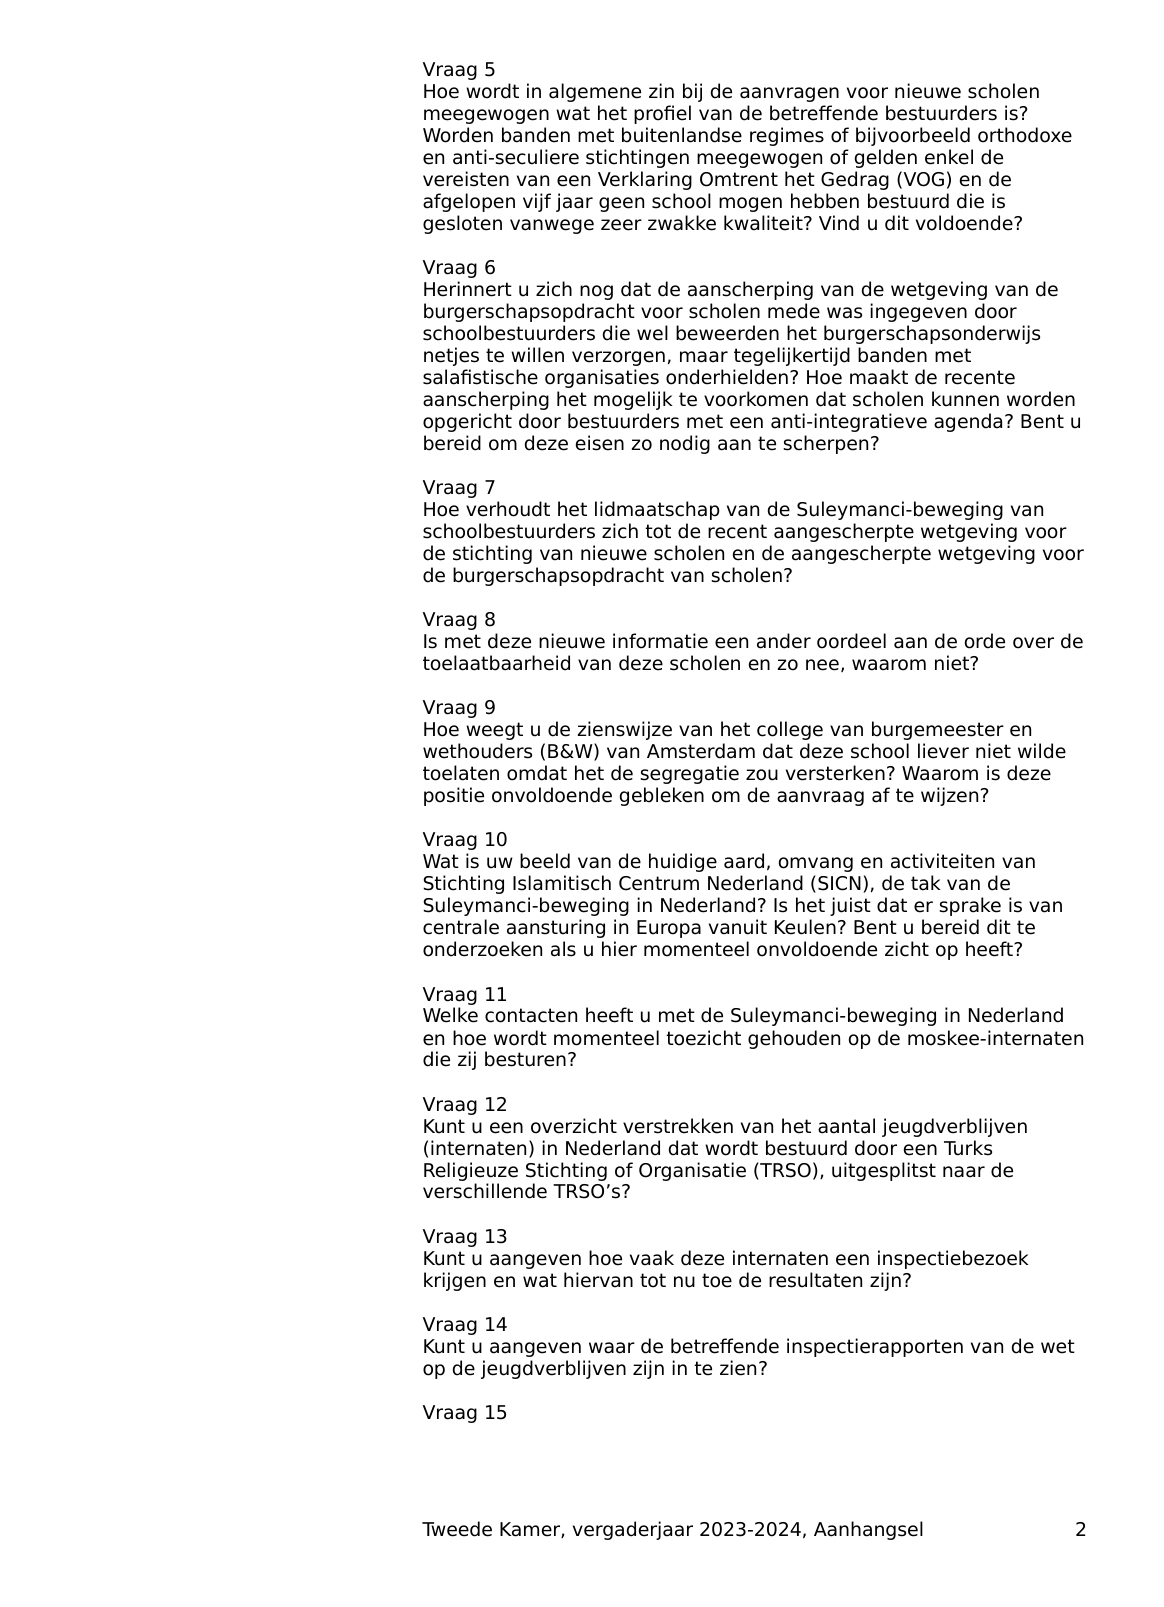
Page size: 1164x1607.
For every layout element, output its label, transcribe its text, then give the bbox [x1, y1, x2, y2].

text Vraag 8 [422, 609, 1087, 631]
text Vraag 6 [422, 257, 1087, 279]
text Hoe verhoudt het lidmaatschap van de Suleymanci-beweging van schoolbestuurders zich tot de recent aangescherpte wetgeving voor de stichting van nieuwe scholen en de aangescherpte wetgeving voor de burgerschapsopdracht van scholen? [422, 499, 1087, 587]
text Welke contacten heeft u met de Suleymanci-beweging in Nederland en hoe wordt momenteel toezicht gehouden op de moskee-internaten die zij besturen? [422, 1005, 1087, 1071]
text Vraag 15 [422, 1402, 1087, 1424]
text Vraag 10 [422, 829, 1087, 851]
text Is met deze nieuwe informatie een ander oordeel aan de orde over de toelaatbaarheid van deze scholen en zo nee, waarom niet? [422, 631, 1087, 675]
text Vraag 9 [422, 697, 1087, 719]
text Kunt u een overzicht verstrekken van het aantal jeugdverblijven (internaten) in Nederland dat wordt bestuurd door een Turks Religieuze Stichting of Organisatie (TRSO), uitgesplitst naar de verschillende TRSO’s? [422, 1116, 1087, 1203]
text Wat is uw beeld van de huidige aard, omvang en activiteiten van Stichting Islamitisch Centrum Nederland (SICN), de tak van de Suleymanci-beweging in Nederland? Is het juist dat er sprake is van centrale aansturing in Europa vanuit Keulen? Bent u bereid dit te onderzoeken als u hier momenteel onvoldoende zicht op heeft? [422, 851, 1087, 961]
text Vraag 7 [422, 477, 1087, 499]
text Hoe weegt u de zienswijze van het college van burgemeester en wethouders (B&W) van Amsterdam dat deze school liever niet wilde toelaten omdat het de segregatie zou versterken? Waarom is deze positie onvoldoende gebleken om de aanvraag af te wijzen? [422, 719, 1087, 807]
text Hoe wordt in algemene zin bij de aanvragen voor nieuwe scholen meegewogen wat het profiel van de betreffende bestuurders is? Worden banden met buitenlandse regimes of bijvoorbeeld orthodoxe en anti-seculiere stichtingen meegewogen of gelden enkel de vereisten van een Verklaring Omtrent het Gedrag (VOG) en de afgelopen vijf jaar geen school mogen hebben bestuurd die is gesloten vanwege zeer zwakke kwaliteit? Vind u dit voldoende? [422, 81, 1087, 235]
text Herinnert u zich nog dat de aanscherping van de wetgeving van de burgerschapsopdracht voor scholen mede was ingegeven door schoolbestuurders die wel beweerden het burgerschapsonderwijs netjes te willen verzorgen, maar tegelijkertijd banden met salafistische organisaties onderhielden? Hoe maakt de recente aanscherping het mogelijk te voorkomen dat scholen kunnen worden opgericht door bestuurders met een anti-integratieve agenda? Bent u bereid om deze eisen zo nodig aan te scherpen? [422, 279, 1087, 455]
text Vraag 5 [422, 59, 1087, 81]
text Vraag 11 [422, 983, 1087, 1005]
text Vraag 12 [422, 1093, 1087, 1116]
text Vraag 14 [422, 1314, 1087, 1336]
text Vraag 13 [422, 1226, 1087, 1248]
text Kunt u aangeven hoe vaak deze internaten een inspectiebezoek krijgen en wat hiervan tot nu toe de resultaten zijn? [422, 1248, 1087, 1292]
text Kunt u aangeven waar de betreffende inspectierapporten van de wet op de jeugdverblijven zijn in te zien? [422, 1336, 1087, 1380]
